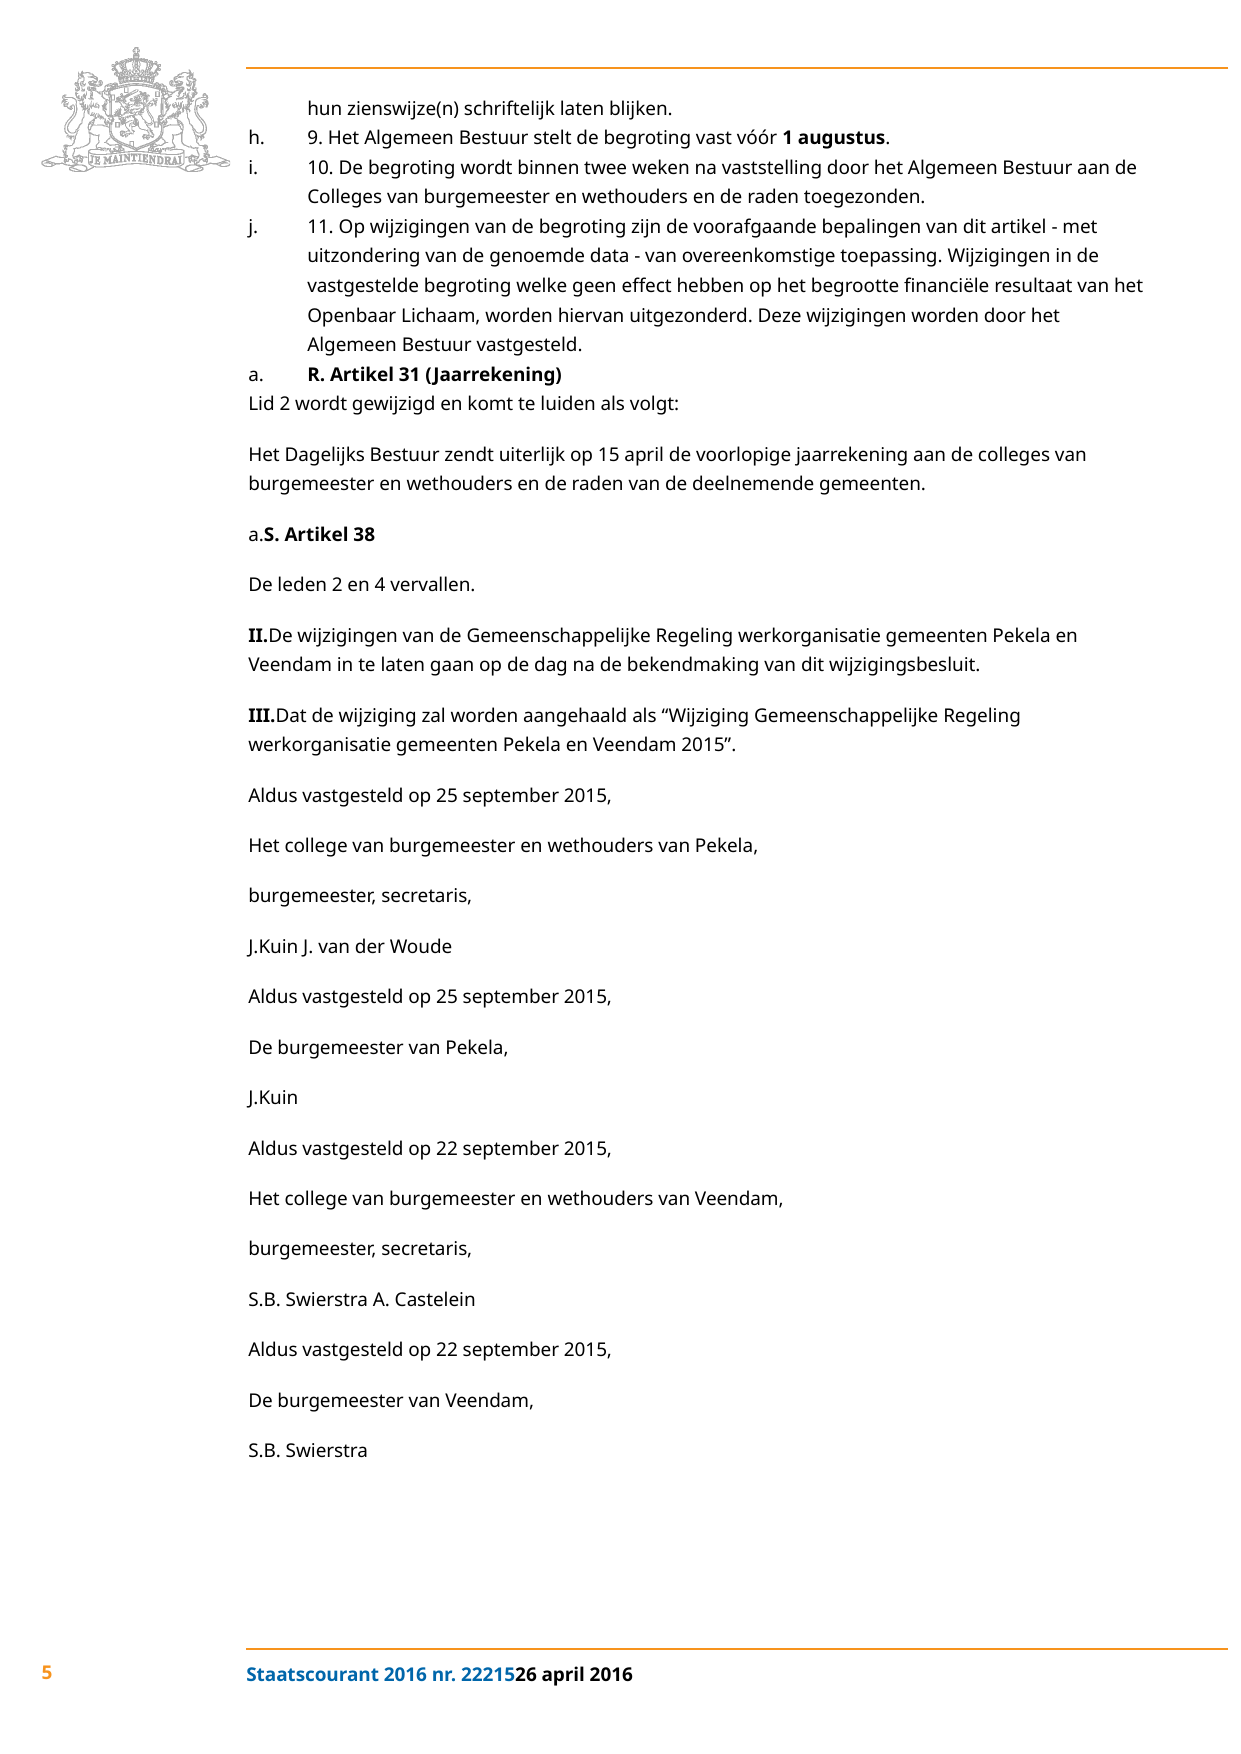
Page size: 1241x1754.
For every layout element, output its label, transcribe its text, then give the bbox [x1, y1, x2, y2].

text Aldus vastgesteld op 25 september 2015, [248, 983, 1152, 1009]
list 10. De begroting wordt binnen twee weken na vaststelling door het Algemeen Bestuur aan de Colleges van burgemeester en wethouders en de raden toegezonden. [248, 154, 1152, 209]
text Lid 2 wordt gewijzigd en komt te luiden als volgt: [248, 391, 1152, 416]
list R. Artikel 31 (Jaarrekening) [248, 361, 1152, 387]
text Het Dagelijks Bestuur zendt uiterlijk op 15 april de voorlopige jaarrekening aan de colleges van burgemeester en wethouders en de raden van de deelnemende gemeenten. [248, 441, 1152, 496]
text Aldus vastgesteld op 22 september 2015, [248, 1135, 1152, 1161]
text Het college van burgemeester en wethouders van Pekela, [248, 832, 1152, 858]
text Het college van burgemeester en wethouders van Veendam, [248, 1185, 1152, 1211]
text De burgemeester van Pekela, [248, 1034, 1152, 1060]
text Aldus vastgesteld op 22 september 2015, [248, 1336, 1152, 1362]
picture [41, 47, 231, 172]
list 11. Op wijzigingen van de begroting zijn de voorafgaande bepalingen van dit artikel - met uitzondering van de genoemde data - van overeenkomstige toepassing. Wijzigingen in de vastgestelde begroting welke geen effect hebben op het begrootte financiële resultaat van het Openbaar Lichaam, worden hiervan uitgezonderd. Deze wijzigingen worden door het Algemeen Bestuur vastgesteld. [248, 213, 1152, 357]
text burgemeester, secretaris, [248, 1236, 1152, 1261]
text burgemeester, secretaris, [248, 883, 1152, 908]
text Aldus vastgesteld op 25 september 2015, [248, 782, 1152, 808]
text S.B. Swierstra [248, 1437, 1152, 1463]
text S.B. Swierstra A. Castelein [248, 1286, 1152, 1312]
list 9. Het Algemeen Bestuur stelt de begroting vast vóór 1 augustus. [248, 124, 1152, 150]
text II.De wijzigingen van de Gemeenschappelijke Regeling werkorganisatie gemeenten Pekela en Veendam in te laten gaan op de dag na de bekendmaking van dit wijzigingsbesluit. [248, 622, 1152, 677]
text a.S. Artikel 38 [248, 521, 1152, 547]
text J.Kuin [248, 1084, 1152, 1110]
list hun zienswijze(n) schriftelijk laten blijken. [248, 95, 1152, 121]
text De burgemeester van Veendam, [248, 1387, 1152, 1413]
text III.Dat de wijziging zal worden aangehaald als “Wijziging Gemeenschappelijke Regeling werkorganisatie gemeenten Pekela en Veendam 2015”. [248, 702, 1152, 757]
text De leden 2 en 4 vervallen. [248, 571, 1152, 597]
text J.Kuin J. van der Woude [248, 933, 1152, 959]
